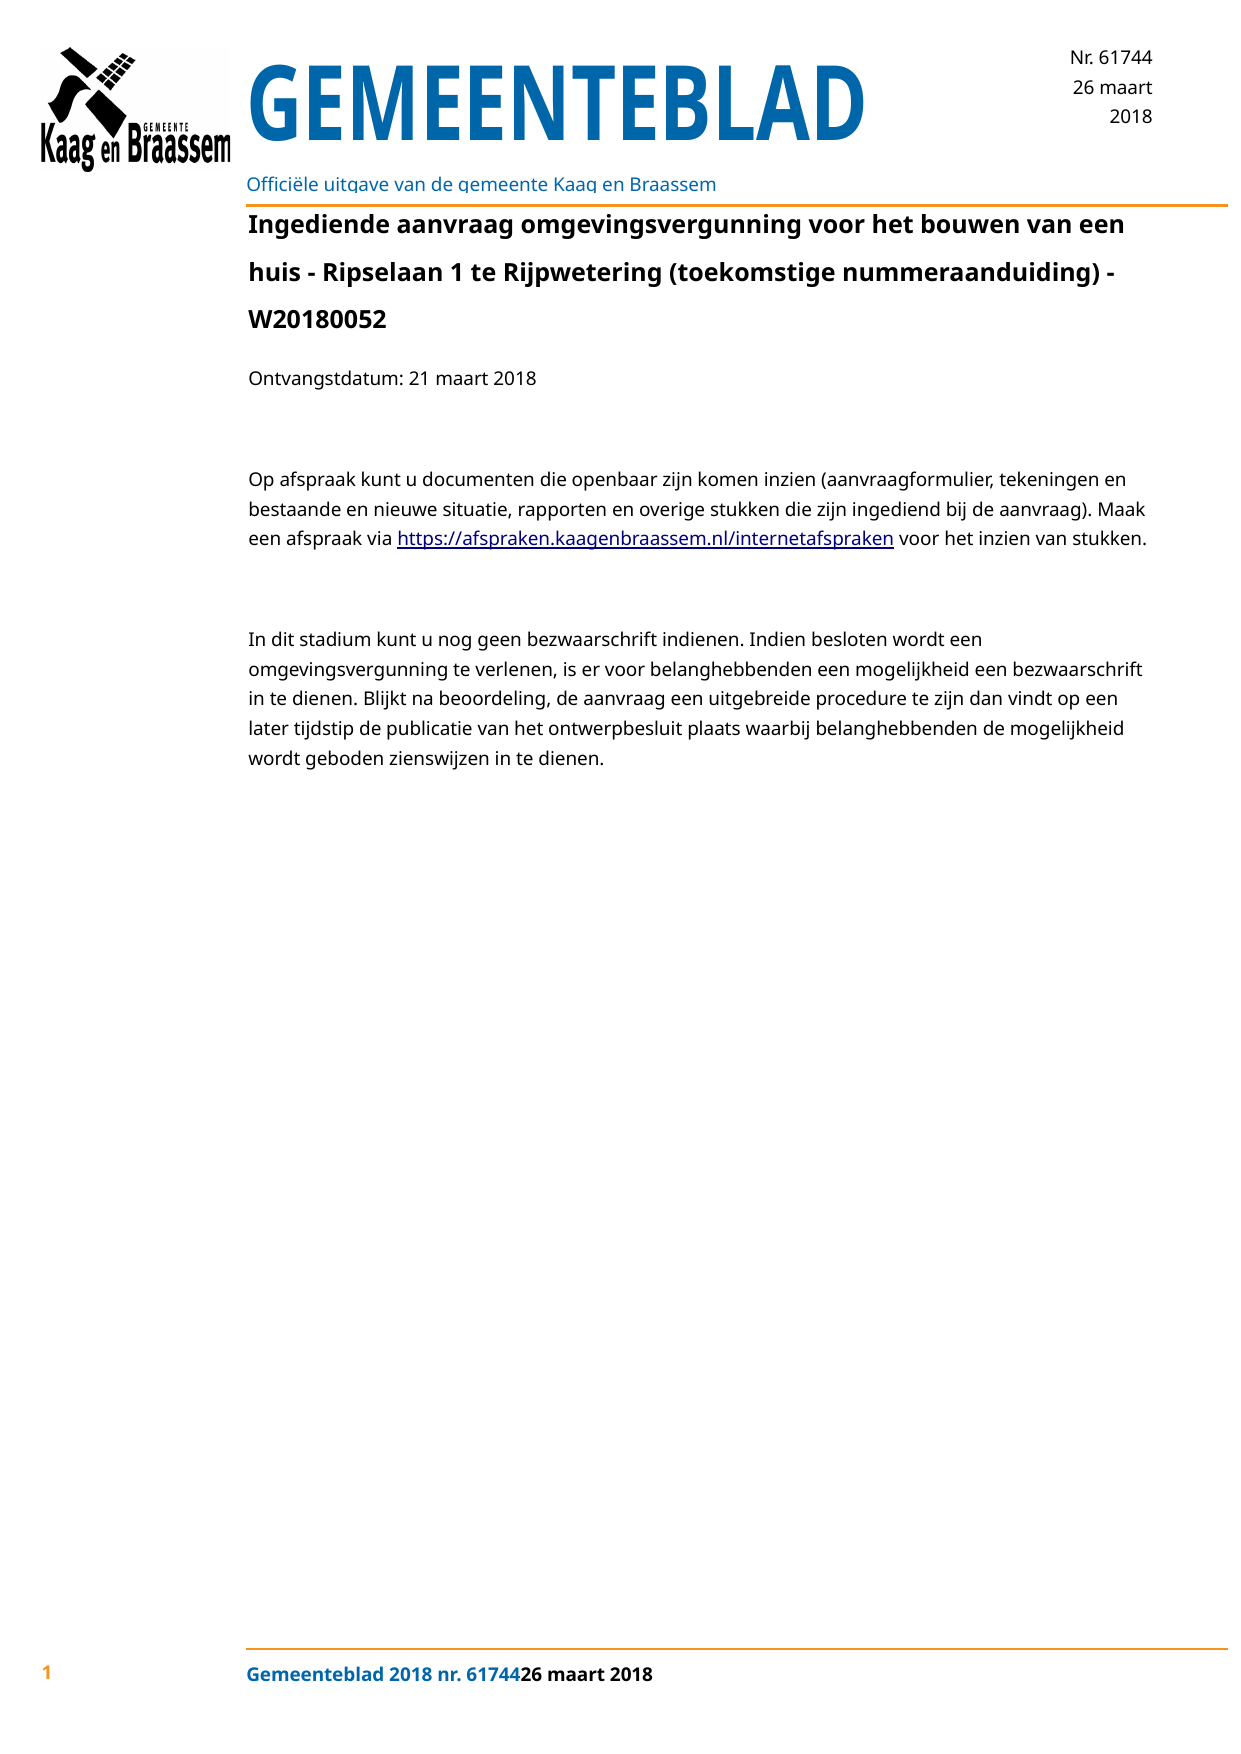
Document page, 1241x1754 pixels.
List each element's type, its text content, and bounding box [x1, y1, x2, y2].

text Op afspraak kunt u documenten die openbaar zijn komen inzien (aanvraagformulier, tekeningen en bestaande en nieuwe situatie, rapporten en overige stukken die zijn ingediend bij de aanvraag). Maak een afspraak via https://afspraken.kaagenbraassem.nl/internetafspraken voor het inzien van stukken. [248, 466, 1152, 551]
picture [41, 47, 231, 172]
text In dit stadium kunt u nog geen bezwaarschrift indienen. Indien besloten wordt een omgevingsvergunning te verlenen, is er voor belanghebbenden een mogelijkheid een bezwaarschrift in te dienen. Blijkt na beoordeling, de aanvraag een uitgebreide procedure te zijn dan vindt op een later tijdstip de publicatie van het ontwerpbesluit plaats waarbij belanghebbenden de mogelijkheid wordt geboden zienswijzen in te dienen. [248, 626, 1152, 770]
text Ingediende aanvraag omgevingsvergunning voor het bouwen van een huis - Ripselaan 1 te Rijpwetering (toekomstige nummeraanduiding) - W20180052 [248, 207, 1152, 336]
text Ontvangstdatum: 21 maart 2018 [248, 366, 1152, 391]
